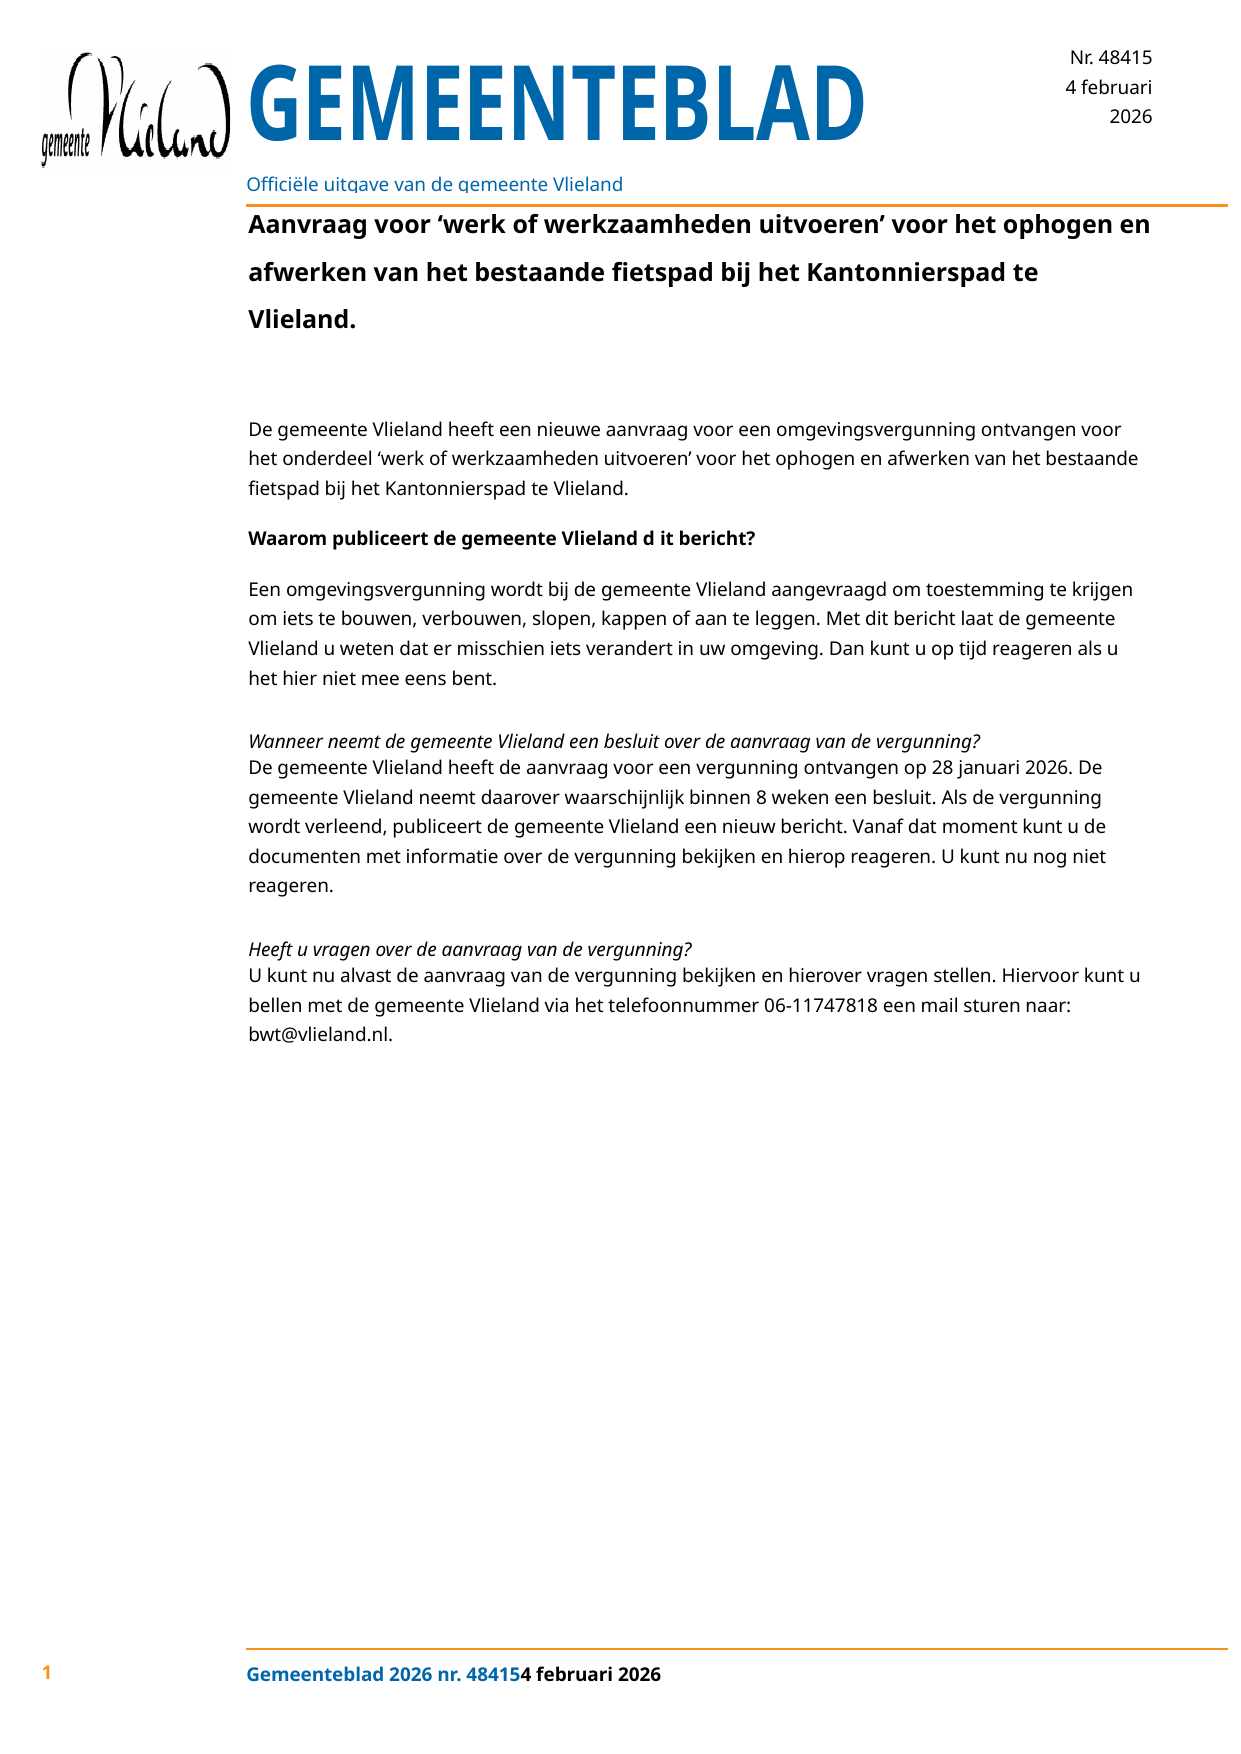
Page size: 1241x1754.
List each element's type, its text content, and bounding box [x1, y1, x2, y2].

text De gemeente Vlieland heeft een nieuwe aanvraag voor een omgevingsvergunning ontvangen voor het onderdeel ‘werk of werkzaamheden uitvoeren’ voor het ophogen en afwerken van het bestaande fietspad bij het Kantonnierspad te Vlieland. [248, 416, 1152, 501]
picture [41, 47, 231, 172]
text Aanvraag voor ‘werk of werkzaamheden uitvoeren’ voor het ophogen en afwerken van het bestaande fietspad bij het Kantonnierspad te Vlieland. [248, 207, 1152, 336]
text De gemeente Vlieland heeft de aanvraag voor een vergunning ontvangen op 28 januari 2026. De gemeente Vlieland neemt daarover waarschijnlijk binnen 8 weken een besluit. Als de vergunning wordt verleend, publiceert de gemeente Vlieland een nieuw bericht. Vanaf dat moment kunt u de documenten met informatie over de vergunning bekijken en hierop reageren. U kunt nu nog niet reageren. [248, 754, 1152, 898]
text Waarom publiceert de gemeente Vlieland d it bericht? [248, 526, 1152, 551]
text Heeft u vragen over de aanvraag van de vergunning? [248, 937, 1152, 962]
text Wanneer neemt de gemeente Vlieland een besluit over de aanvraag van de vergunning? [248, 729, 1152, 754]
text Een omgevingsvergunning wordt bij de gemeente Vlieland aangevraagd om toestemming te krijgen om iets te bouwen, verbouwen, slopen, kappen of aan te leggen. Met dit bericht laat de gemeente Vlieland u weten dat er misschien iets verandert in uw omgeving. Dan kunt u op tijd reageren als u het hier niet mee eens bent. [248, 576, 1152, 690]
text U kunt nu alvast de aanvraag van de vergunning bekijken en hierover vragen stellen. Hiervoor kunt u bellen met de gemeente Vlieland via het telefoonnummer 06-11747818 een mail sturen naar: bwt@vlieland.nl. [248, 962, 1152, 1047]
